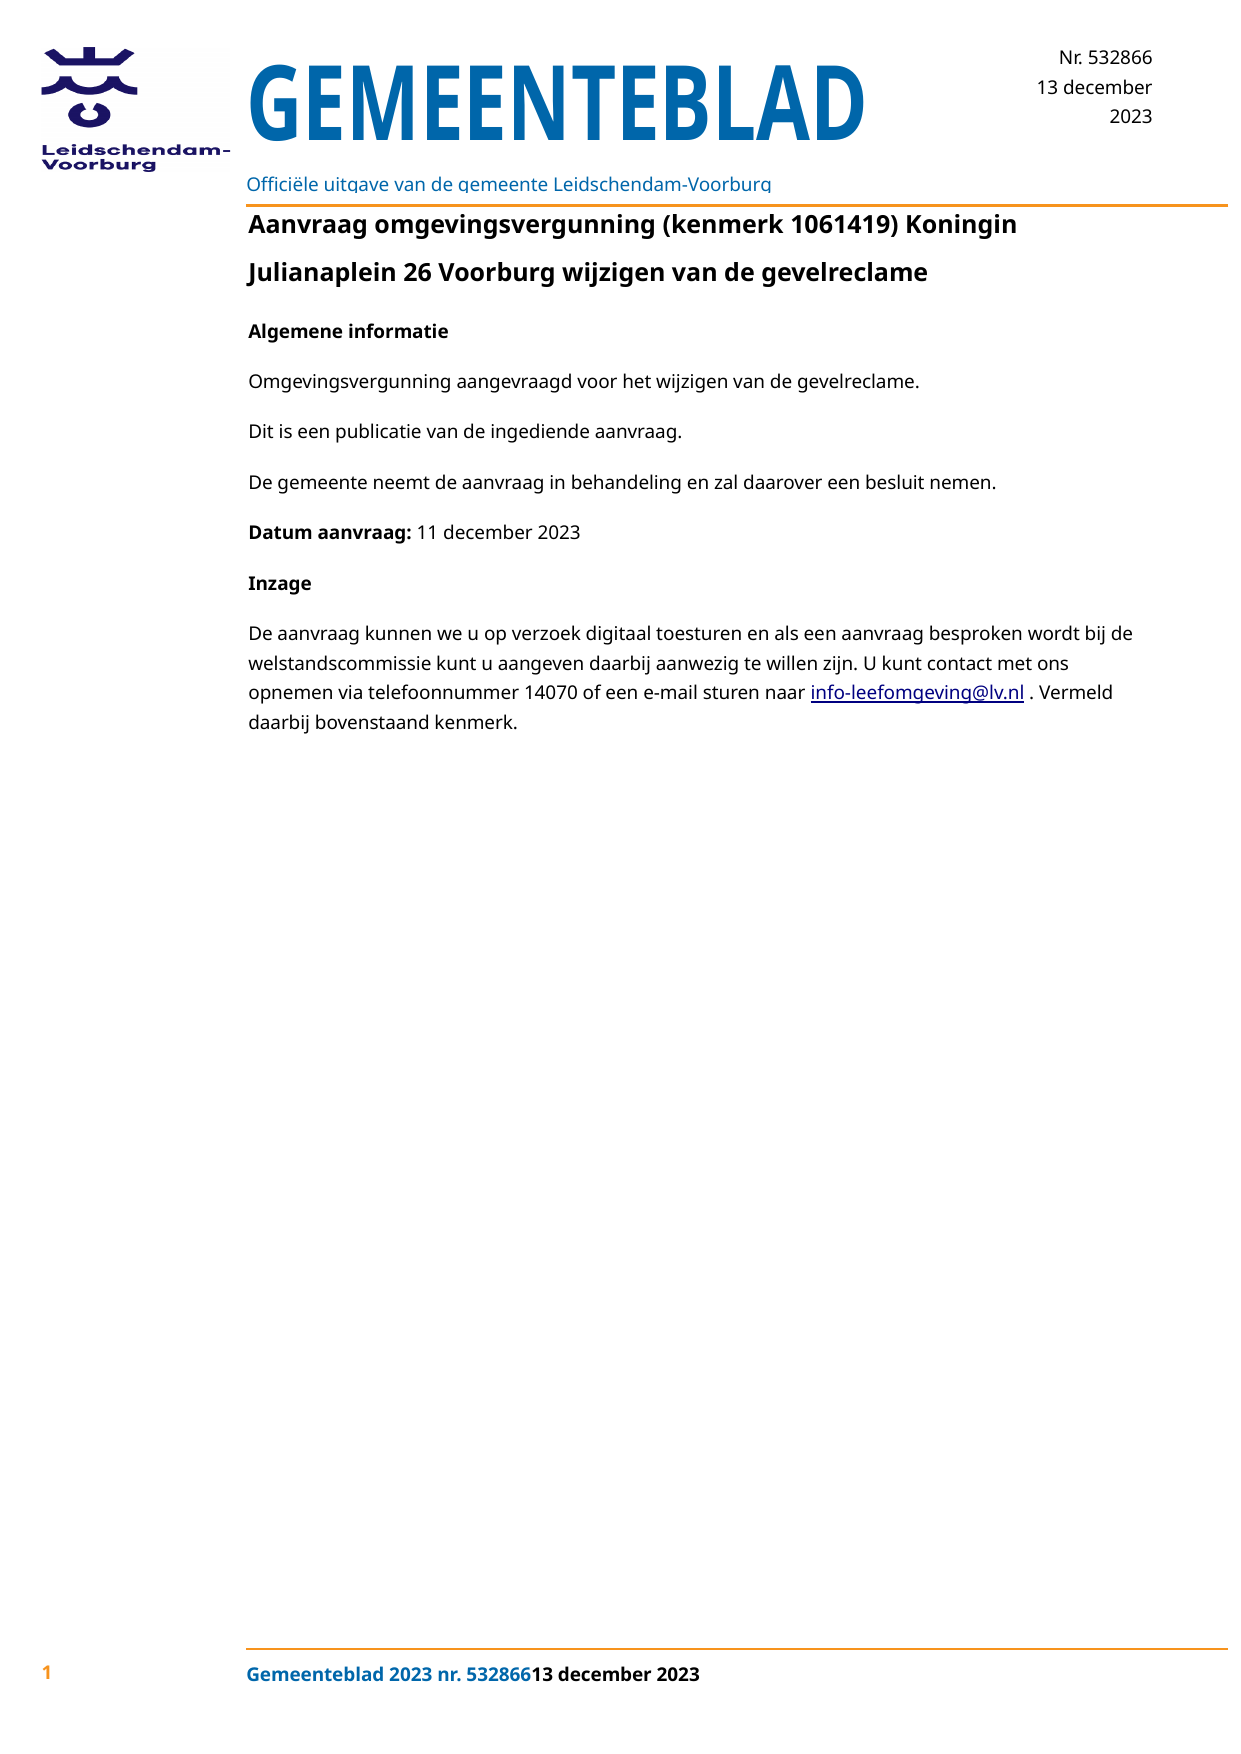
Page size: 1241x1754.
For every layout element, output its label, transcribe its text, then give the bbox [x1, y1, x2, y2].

text Inzage [248, 570, 1152, 596]
text De gemeente neemt de aanvraag in behandeling en zal daarover een besluit nemen. [248, 469, 1152, 495]
text Dit is een publicatie van de ingediende aanvraag. [248, 419, 1152, 444]
text Aanvraag omgevingsvergunning (kenmerk 1061419) Koningin Julianaplein 26 Voorburg wijzigen van de gevelreclame [248, 207, 1152, 288]
text De aanvraag kunnen we u op verzoek digitaal toesturen en als een aanvraag besproken wordt bij de welstandscommissie kunt u aangeven daarbij aanwezig te willen zijn. U kunt contact met ons opnemen via telefoonnummer 14070 of een e-mail sturen naar info-leefomgeving@lv.nl . Vermeld daarbij bovenstaand kenmerk. [248, 620, 1152, 735]
picture [41, 47, 231, 172]
text Datum aanvraag: 11 december 2023 [248, 519, 1152, 545]
text Algemene informatie [248, 318, 1152, 344]
text Omgevingsvergunning aangevraagd voor het wijzigen van de gevelreclame. [248, 368, 1152, 394]
